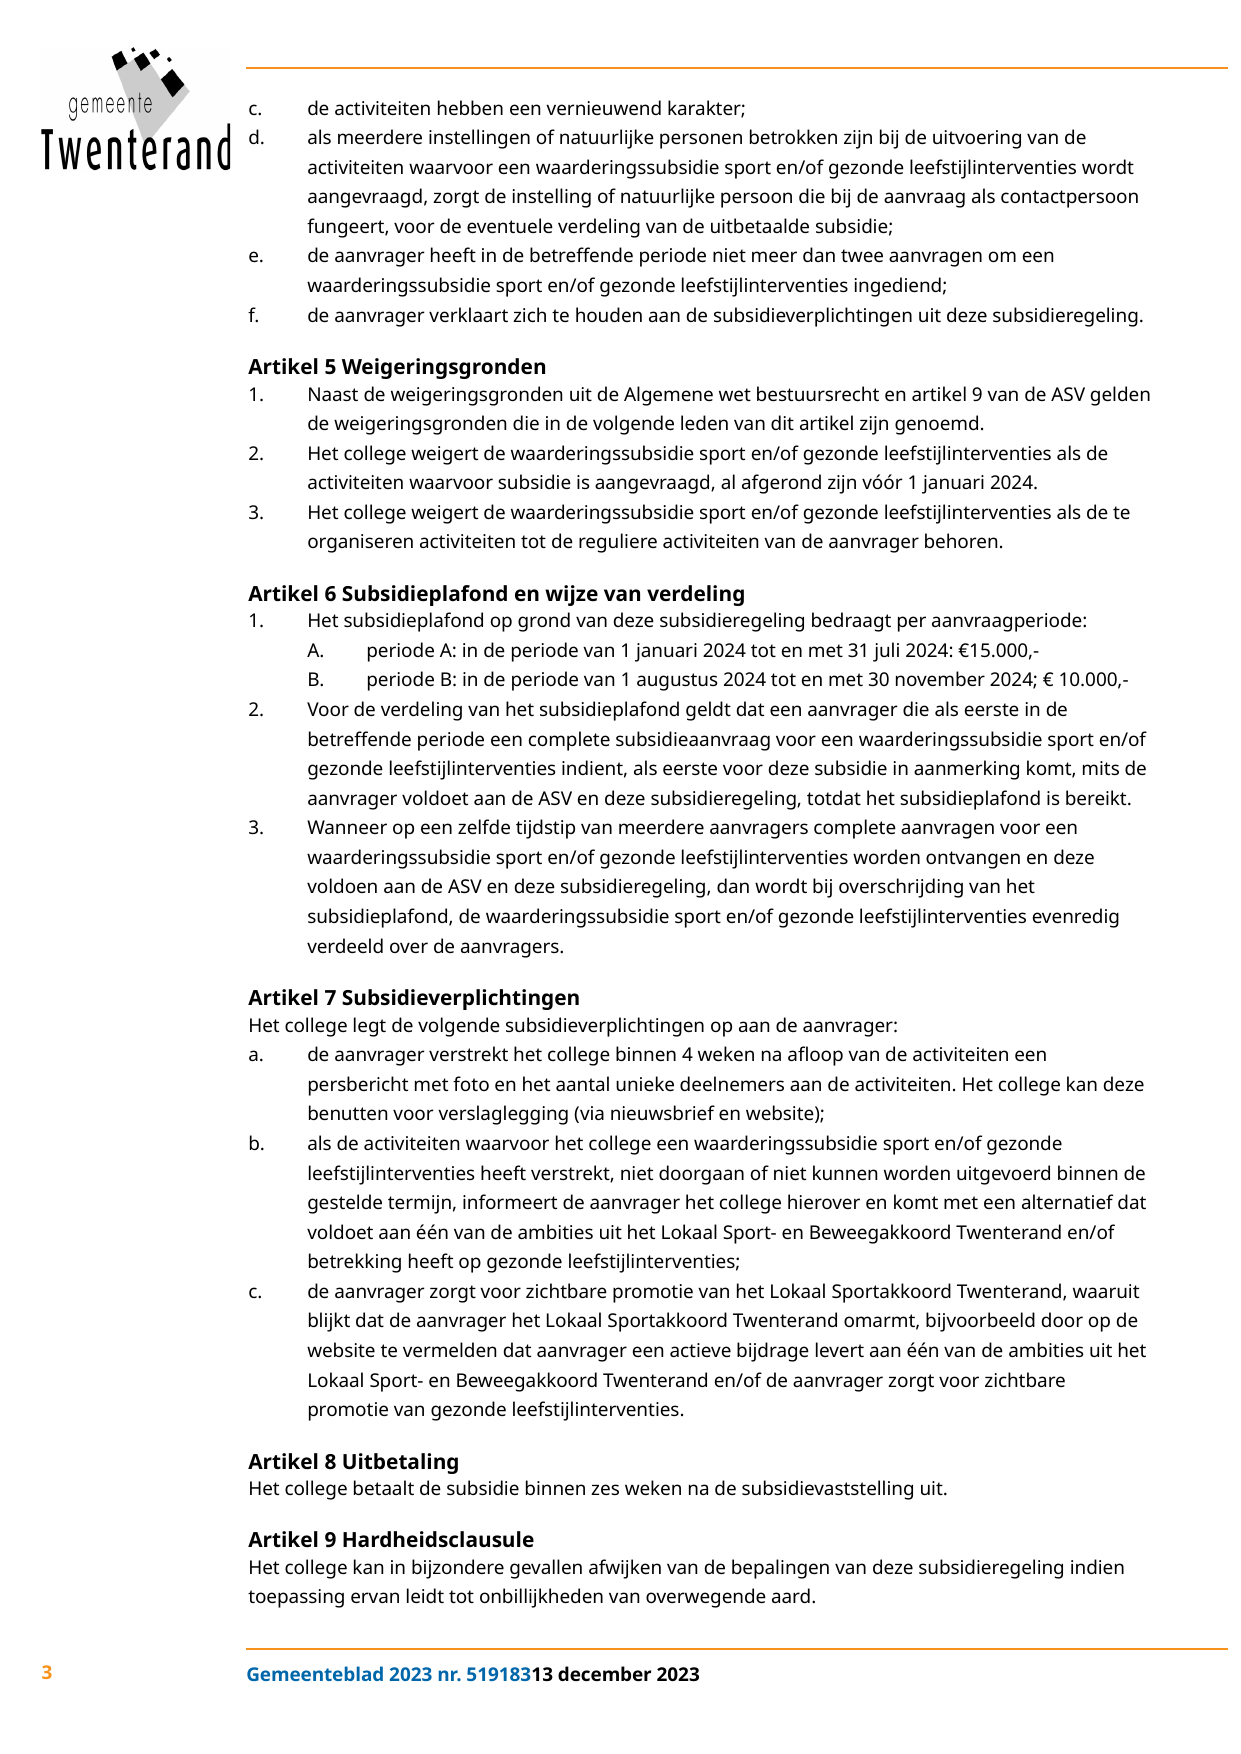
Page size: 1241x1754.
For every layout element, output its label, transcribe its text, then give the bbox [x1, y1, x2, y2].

list Naast de weigeringsgronden uit de Algemene wet bestuursrecht en artikel 9 van de ASV gelden de weigeringsgronden die in de volgende leden van dit artikel zijn genoemd. [248, 381, 1152, 436]
picture [41, 47, 231, 172]
list als de activiteiten waarvoor het college een waarderingssubsidie sport en/of gezonde leefstijlinterventies heeft verstrekt, niet doorgaan of niet kunnen worden uitgevoerd binnen de gestelde termijn, informeert de aanvrager het college hierover en komt met een alternatief dat voldoet aan één van de ambities uit het Lokaal Sport- en Beweegakkoord Twenterand en/of betrekking heeft op gezonde leefstijlinterventies; [248, 1130, 1152, 1274]
list periode B: in de periode van 1 augustus 2024 tot en met 30 november 2024; € 10.000,- [307, 667, 1152, 692]
list de aanvrager verklaart zich te houden aan de subsidieverplichtingen uit deze subsidieregeling. [248, 302, 1152, 328]
list de aanvrager heeft in de betreffende periode niet meer dan twee aanvragen om een waarderingssubsidie sport en/of gezonde leefstijlinterventies ingediend; [248, 243, 1152, 298]
text Het college legt de volgende subsidieverplichtingen op aan de aanvrager: [248, 1012, 1152, 1037]
text Artikel 6 Subsidieplafond en wijze van verdeling [248, 579, 1152, 607]
text Artikel 7 Subsidieverplichtingen [248, 983, 1152, 1012]
text Artikel 8 Uitbetaling [248, 1447, 1152, 1475]
list Het college weigert de waarderingssubsidie sport en/of gezonde leefstijlinterventies als de te organiseren activiteiten tot de reguliere activiteiten van de aanvrager behoren. [248, 499, 1152, 554]
text Het college kan in bijzondere gevallen afwijken van de bepalingen van deze subsidieregeling indien toepassing ervan leidt tot onbillijkheden van overwegende aard. [248, 1554, 1152, 1609]
list de activiteiten hebben een vernieuwend karakter; [248, 95, 1152, 121]
text Artikel 9 Hardheidsclausule [248, 1526, 1152, 1554]
list de aanvrager verstrekt het college binnen 4 weken na afloop van de activiteiten een persbericht met foto en het aantal unieke deelnemers aan de activiteiten. Het college kan deze benutten voor verslaglegging (via nieuwsbrief en website); [248, 1041, 1152, 1126]
list de aanvrager zorgt voor zichtbare promotie van het Lokaal Sportakkoord Twenterand, waaruit blijkt dat de aanvrager het Lokaal Sportakkoord Twenterand omarmt, bijvoorbeeld door op de website te vermelden dat aanvrager een actieve bijdrage levert aan één van de ambities uit het Lokaal Sport- en Beweegakkoord Twenterand en/of de aanvrager zorgt voor zichtbare promotie van gezonde leefstijlinterventies. [248, 1278, 1152, 1422]
list Het college weigert de waarderingssubsidie sport en/of gezonde leefstijlinterventies als de activiteiten waarvoor subsidie is aangevraagd, al afgerond zijn vóór 1 januari 2024. [248, 440, 1152, 495]
text Artikel 5 Weigeringsgronden [248, 352, 1152, 381]
list Wanneer op een zelfde tijdstip van meerdere aanvragers complete aanvragen voor een waarderingssubsidie sport en/of gezonde leefstijlinterventies worden ontvangen en deze voldoen aan de ASV en deze subsidieregeling, dan wordt bij overschrijding van het subsidieplafond, de waarderingssubsidie sport en/of gezonde leefstijlinterventies evenredig verdeeld over de aanvragers. [248, 814, 1152, 959]
list Voor de verdeling van het subsidieplafond geldt dat een aanvrager die als eerste in de betreffende periode een complete subsidieaanvraag voor een waarderingssubsidie sport en/of gezonde leefstijlinterventies indient, als eerste voor deze subsidie in aanmerking komt, mits de aanvrager voldoet aan de ASV en deze subsidieregeling, totdat het subsidieplafond is bereikt. [248, 696, 1152, 811]
list Het subsidieplafond op grond van deze subsidieregeling bedraagt per aanvraagperiode: [248, 607, 1152, 633]
text Het college betaalt de subsidie binnen zes weken na de subsidievaststelling uit. [248, 1475, 1152, 1501]
list periode A: in de periode van 1 januari 2024 tot en met 31 juli 2024: €15.000,- [307, 637, 1152, 663]
list als meerdere instellingen of natuurlijke personen betrokken zijn bij de uitvoering van de activiteiten waarvoor een waarderingssubsidie sport en/of gezonde leefstijlinterventies wordt aangevraagd, zorgt de instelling of natuurlijke persoon die bij de aanvraag als contactpersoon fungeert, voor de eventuele verdeling van de uitbetaalde subsidie; [248, 124, 1152, 239]
